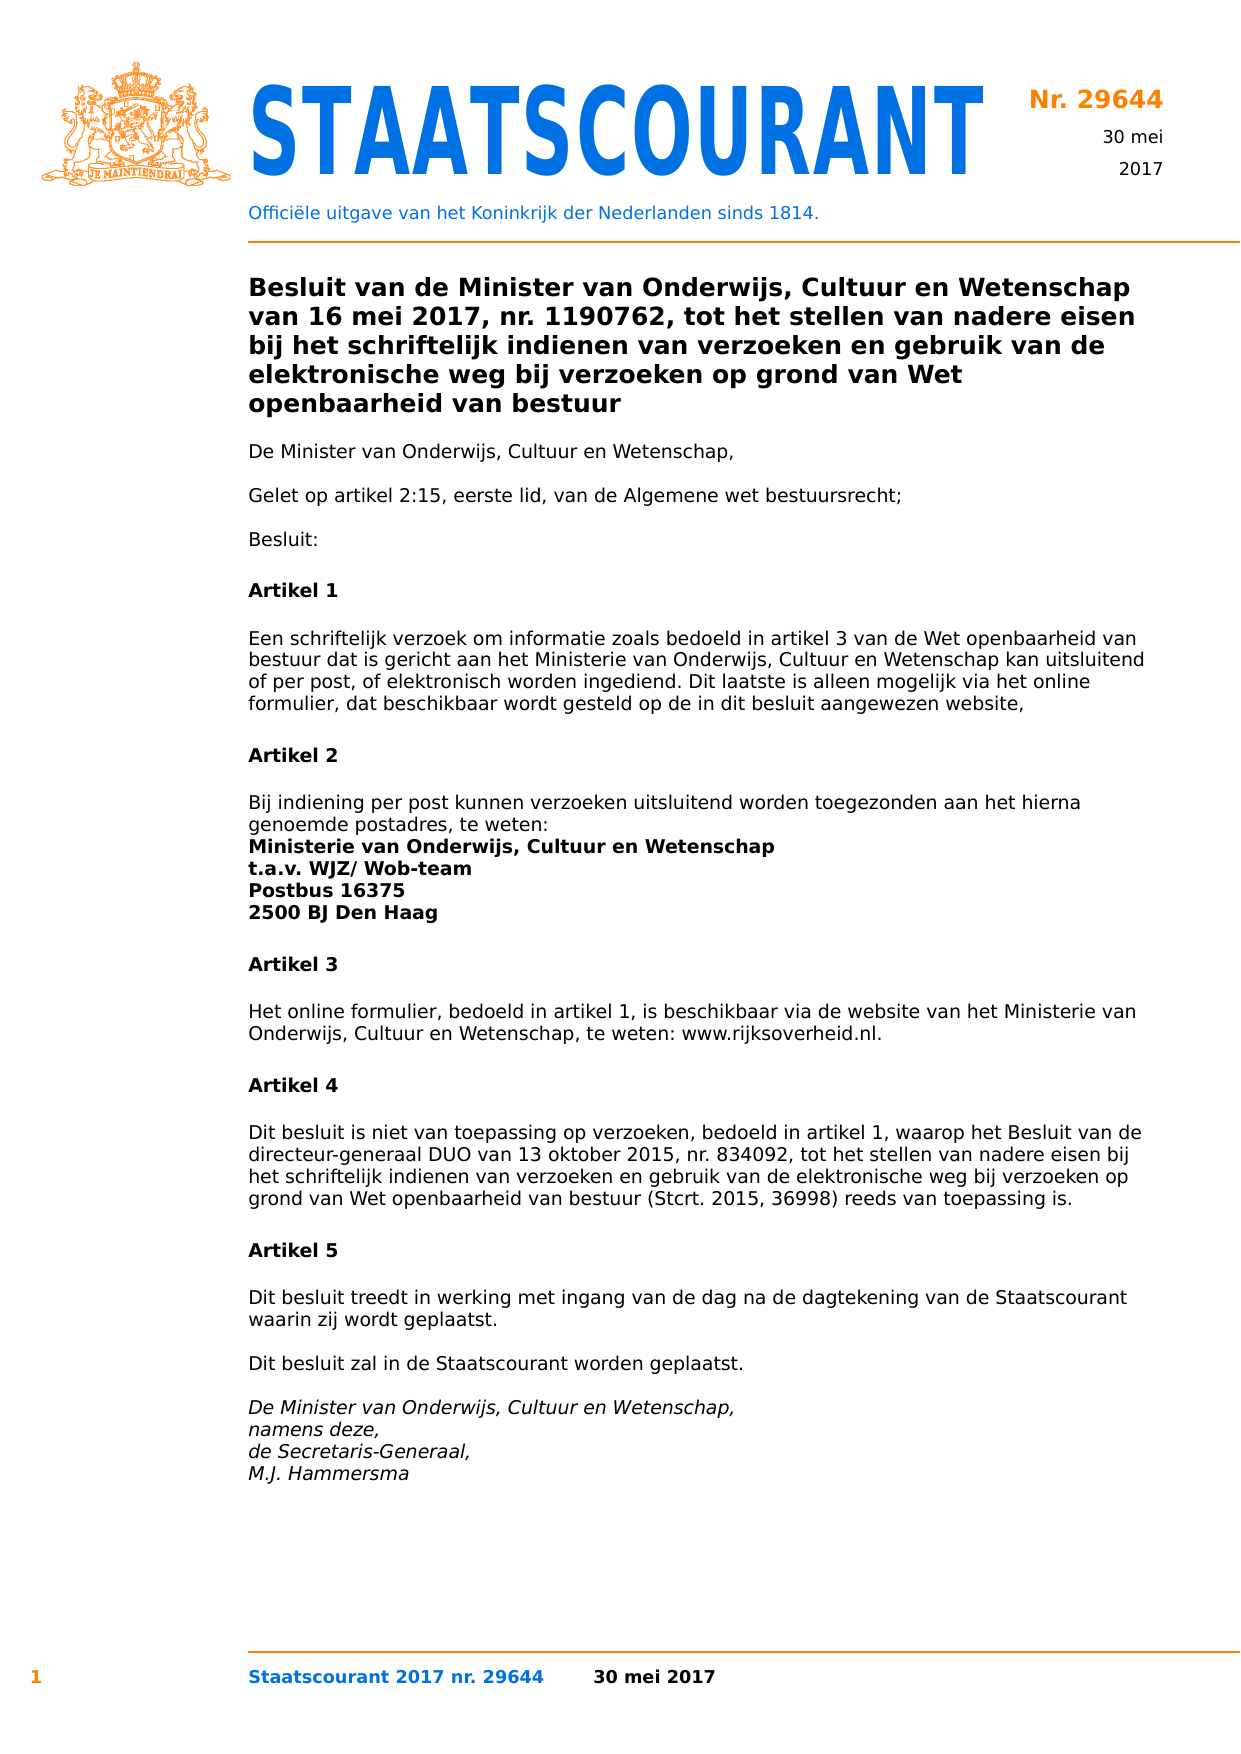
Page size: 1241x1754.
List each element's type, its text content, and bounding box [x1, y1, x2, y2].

table_cell 30 mei [998, 121, 1240, 153]
text Dit besluit treedt in werking met ingang van de dag na de dagtekening van de Staatscourant waarin zij wordt geplaatst. [248, 1287, 1163, 1331]
table_header Nr. 29644 [998, 62, 1240, 121]
subtitle Artikel 1 [248, 580, 1163, 602]
table_header [25, 62, 248, 241]
text Het online formulier, bedoeld in artikel 1, is beschikbaar via de website van het Ministerie van Onderwijs, Cultuur en Wetenschap, te weten: www.rijksoverheid.nl. [248, 1001, 1163, 1045]
subtitle Besluit van de Minister van Onderwijs, Cultuur en Wetenschap van 16 mei 2017, nr. 1190762, tot het stellen van nadere eisen bij het schriftelijk indienen van verzoeken en gebruik van de elektronische weg bij verzoeken op grond van Wet openbaarheid van bestuur [248, 273, 1163, 419]
subtitle Artikel 4 [248, 1075, 1163, 1097]
text De Minister van Onderwijs, Cultuur en Wetenschap, [248, 441, 1163, 463]
text Postbus 16375 [248, 880, 1163, 902]
picture [41, 62, 231, 186]
text Besluit: [248, 528, 1163, 550]
table_cell Officiële uitgave van het Koninkrijk der Nederlanden sinds 1814. [248, 203, 1240, 241]
subtitle Artikel 2 [248, 745, 1163, 767]
text Bij indiening per post kunnen verzoeken uitsluitend worden toegezonden aan het hierna genoemde postadres, te weten: [248, 792, 1163, 836]
table_header STAATSCOURANT [248, 62, 998, 203]
text t.a.v. WJZ/ Wob-team [248, 858, 1163, 880]
text Een schriftelijk verzoek om informatie zoals bedoeld in artikel 3 van de Wet openbaarheid van bestuur dat is gericht aan het Ministerie van Onderwijs, Cultuur en Wetenschap kan uitsluitend of per post, of elektronisch worden ingediend. Dit laatste is alleen mogelijk via het online formulier, dat beschikbaar wordt gesteld op de in dit besluit aangewezen website, [248, 627, 1163, 715]
text Gelet op artikel 2:15, eerste lid, van de Algemene wet bestuursrecht; [248, 484, 1163, 507]
subtitle Artikel 3 [248, 954, 1163, 976]
subtitle Artikel 5 [248, 1240, 1163, 1262]
text Dit besluit is niet van toepassing op verzoeken, bedoeld in artikel 1, waarop het Besluit van de directeur-generaal DUO van 13 oktober 2015, nr. 834092, tot het stellen van nadere eisen bij het schriftelijk indienen van verzoeken en gebruik van de elektronische weg bij verzoeken op grond van Wet openbaarheid van bestuur (Stcrt. 2015, 36998) reeds van toepassing is. [248, 1122, 1163, 1210]
text Ministerie van Onderwijs, Cultuur en Wetenschap [248, 836, 1163, 858]
text Dit besluit zal in de Staatscourant worden geplaatst. [248, 1353, 1163, 1375]
text 2500 BJ Den Haag [248, 902, 1163, 924]
text De Minister van Onderwijs, Cultuur en Wetenschap, namens deze, de Secretaris-Generaal, M.J. Hammersma [248, 1397, 1163, 1484]
table_cell 2017 [998, 153, 1240, 203]
